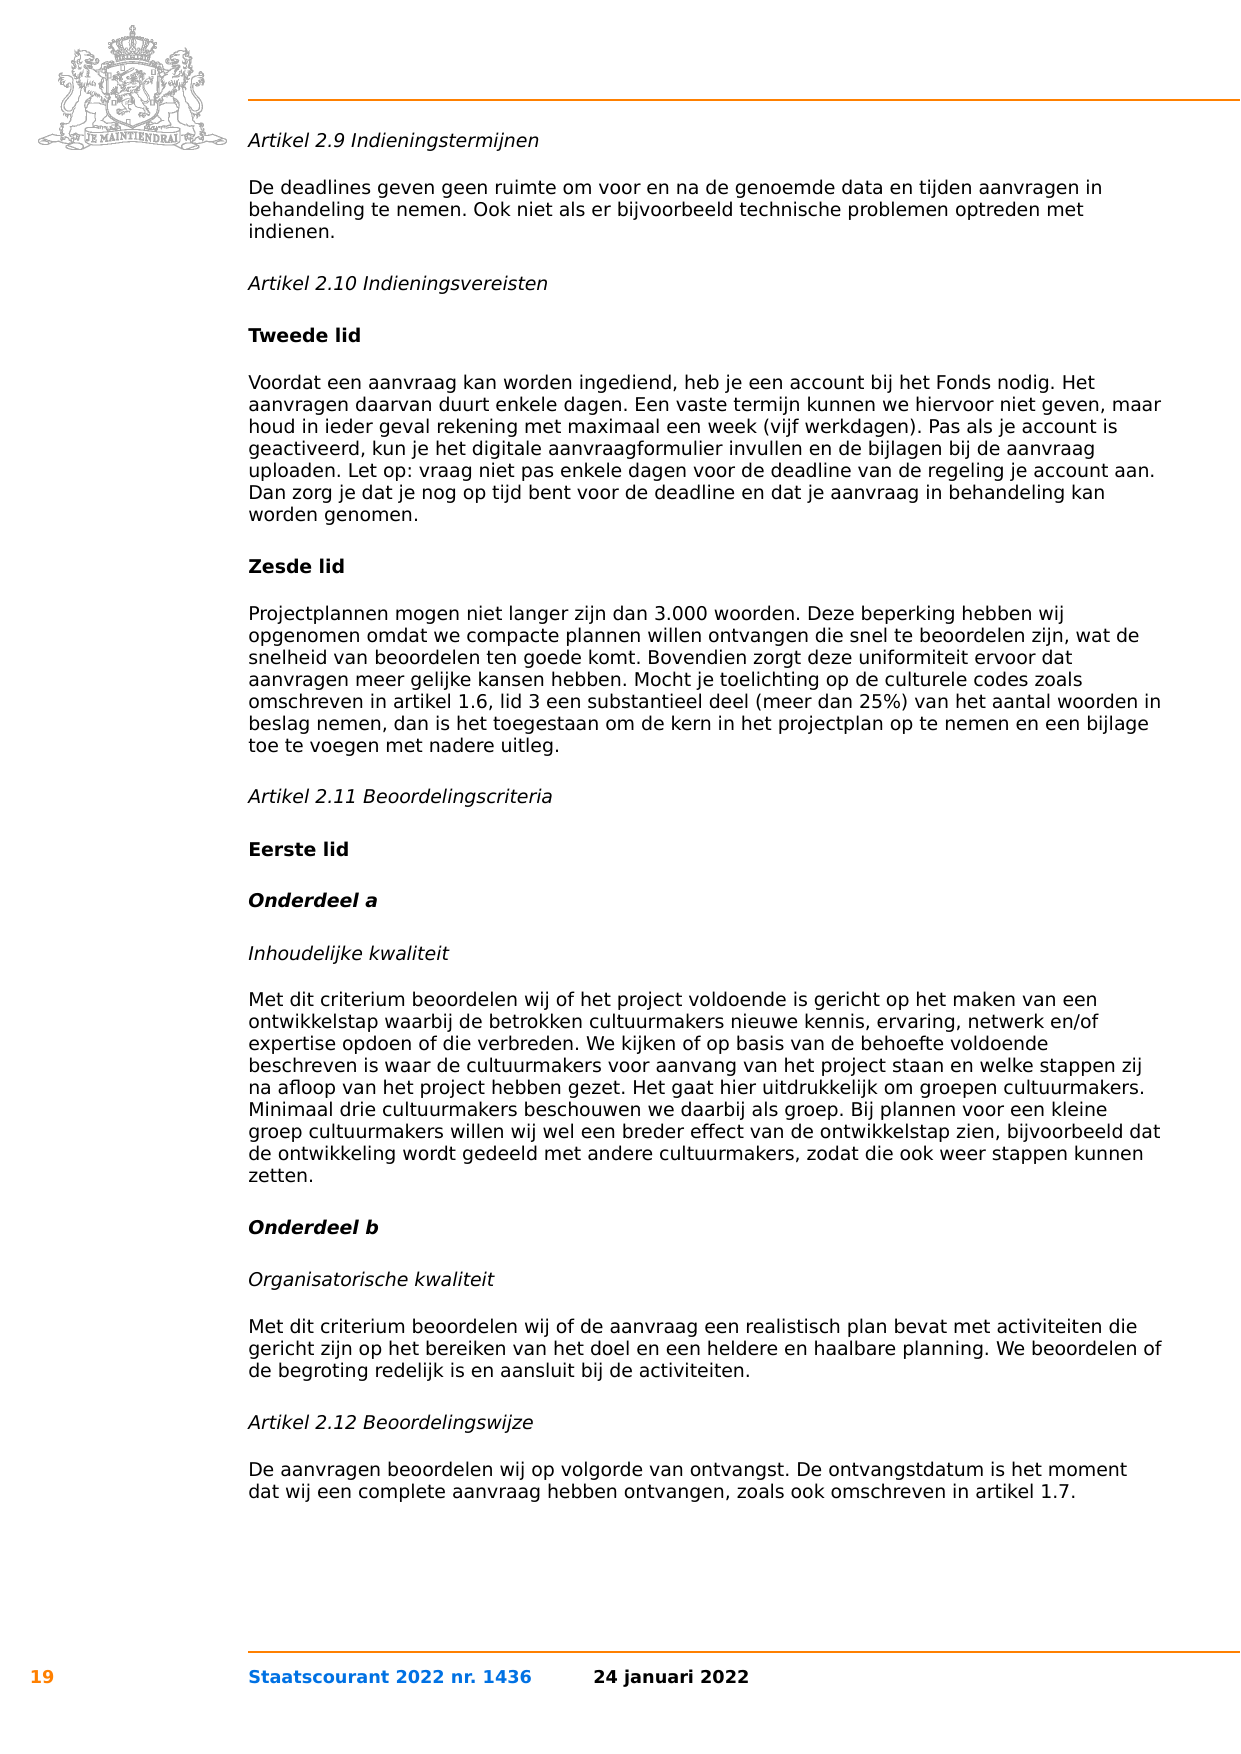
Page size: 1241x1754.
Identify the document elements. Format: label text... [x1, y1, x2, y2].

subtitle Organisatorische kwaliteit [248, 1269, 1163, 1291]
subtitle Onderdeel a [248, 890, 1163, 912]
picture [38, 25, 227, 150]
subtitle Artikel 2.9 Indieningstermijnen [248, 130, 1163, 152]
text De aanvragen beoordelen wij op volgorde van ontvangst. De ontvangstdatum is het moment dat wij een complete aanvraag hebben ontvangen, zoals ook omschreven in artikel 1.7. [248, 1459, 1163, 1503]
text Met dit criterium beoordelen wij of de aanvraag een realistisch plan bevat met activiteiten die gericht zijn op het bereiken van het doel en een heldere en haalbare planning. We beoordelen of de begroting redelijk is en aansluit bij de activiteiten. [248, 1316, 1163, 1382]
subtitle Onderdeel b [248, 1217, 1163, 1239]
text Met dit criterium beoordelen wij of het project voldoende is gericht op het maken van een ontwikkelstap waarbij de betrokken cultuurmakers nieuwe kennis, ervaring, netwerk en/of expertise opdoen of die verbreden. We kijken of op basis van de behoefte voldoende beschreven is waar de cultuurmakers voor aanvang van het project staan en welke stappen zij na afloop van het project hebben gezet. Het gaat hier uitdrukkelijk om groepen cultuurmakers. Minimaal drie cultuurmakers beschouwen we daarbij als groep. Bij plannen voor een kleine groep cultuurmakers willen wij wel een breder effect van de ontwikkelstap zien, bijvoorbeeld dat de ontwikkeling wordt gedeeld met andere cultuurmakers, zodat die ook weer stappen kunnen zetten. [248, 989, 1163, 1187]
text Voordat een aanvraag kan worden ingediend, heb je een account bij het Fonds nodig. Het aanvragen daarvan duurt enkele dagen. Een vaste termijn kunnen we hiervoor niet geven, maar houd in ieder geval rekening met maximaal een week (vijf werkdagen). Pas als je account is geactiveerd, kun je het digitale aanvraagformulier invullen en de bijlagen bij de aanvraag uploaden. Let op: vraag niet pas enkele dagen voor de deadline van de regeling je account aan. Dan zorg je dat je nog op tijd bent voor de deadline en dat je aanvraag in behandeling kan worden genomen. [248, 372, 1163, 526]
text Projectplannen mogen niet langer zijn dan 3.000 woorden. Deze beperking hebben wij opgenomen omdat we compacte plannen willen ontvangen die snel te beoordelen zijn, wat de snelheid van beoordelen ten goede komt. Bovendien zorgt deze uniformiteit ervoor dat aanvragen meer gelijke kansen hebben. Mocht je toelichting op de culturele codes zoals omschreven in artikel 1.6, lid 3 een substantieel deel (meer dan 25%) van het aantal woorden in beslag nemen, dan is het toegestaan om de kern in het projectplan op te nemen en een bijlage toe te voegen met nadere uitleg. [248, 603, 1163, 756]
subtitle Zesde lid [248, 556, 1163, 578]
subtitle Artikel 2.12 Beoordelingswijze [248, 1412, 1163, 1434]
subtitle Tweede lid [248, 325, 1163, 347]
subtitle Artikel 2.11 Beoordelingscriteria [248, 786, 1163, 808]
subtitle Inhoudelijke kwaliteit [248, 942, 1163, 964]
subtitle Eerste lid [248, 838, 1163, 860]
subtitle Artikel 2.10 Indieningsvereisten [248, 273, 1163, 295]
text De deadlines geven geen ruimte om voor en na de genoemde data en tijden aanvragen in behandeling te nemen. Ook niet als er bijvoorbeeld technische problemen optreden met indienen. [248, 177, 1163, 243]
